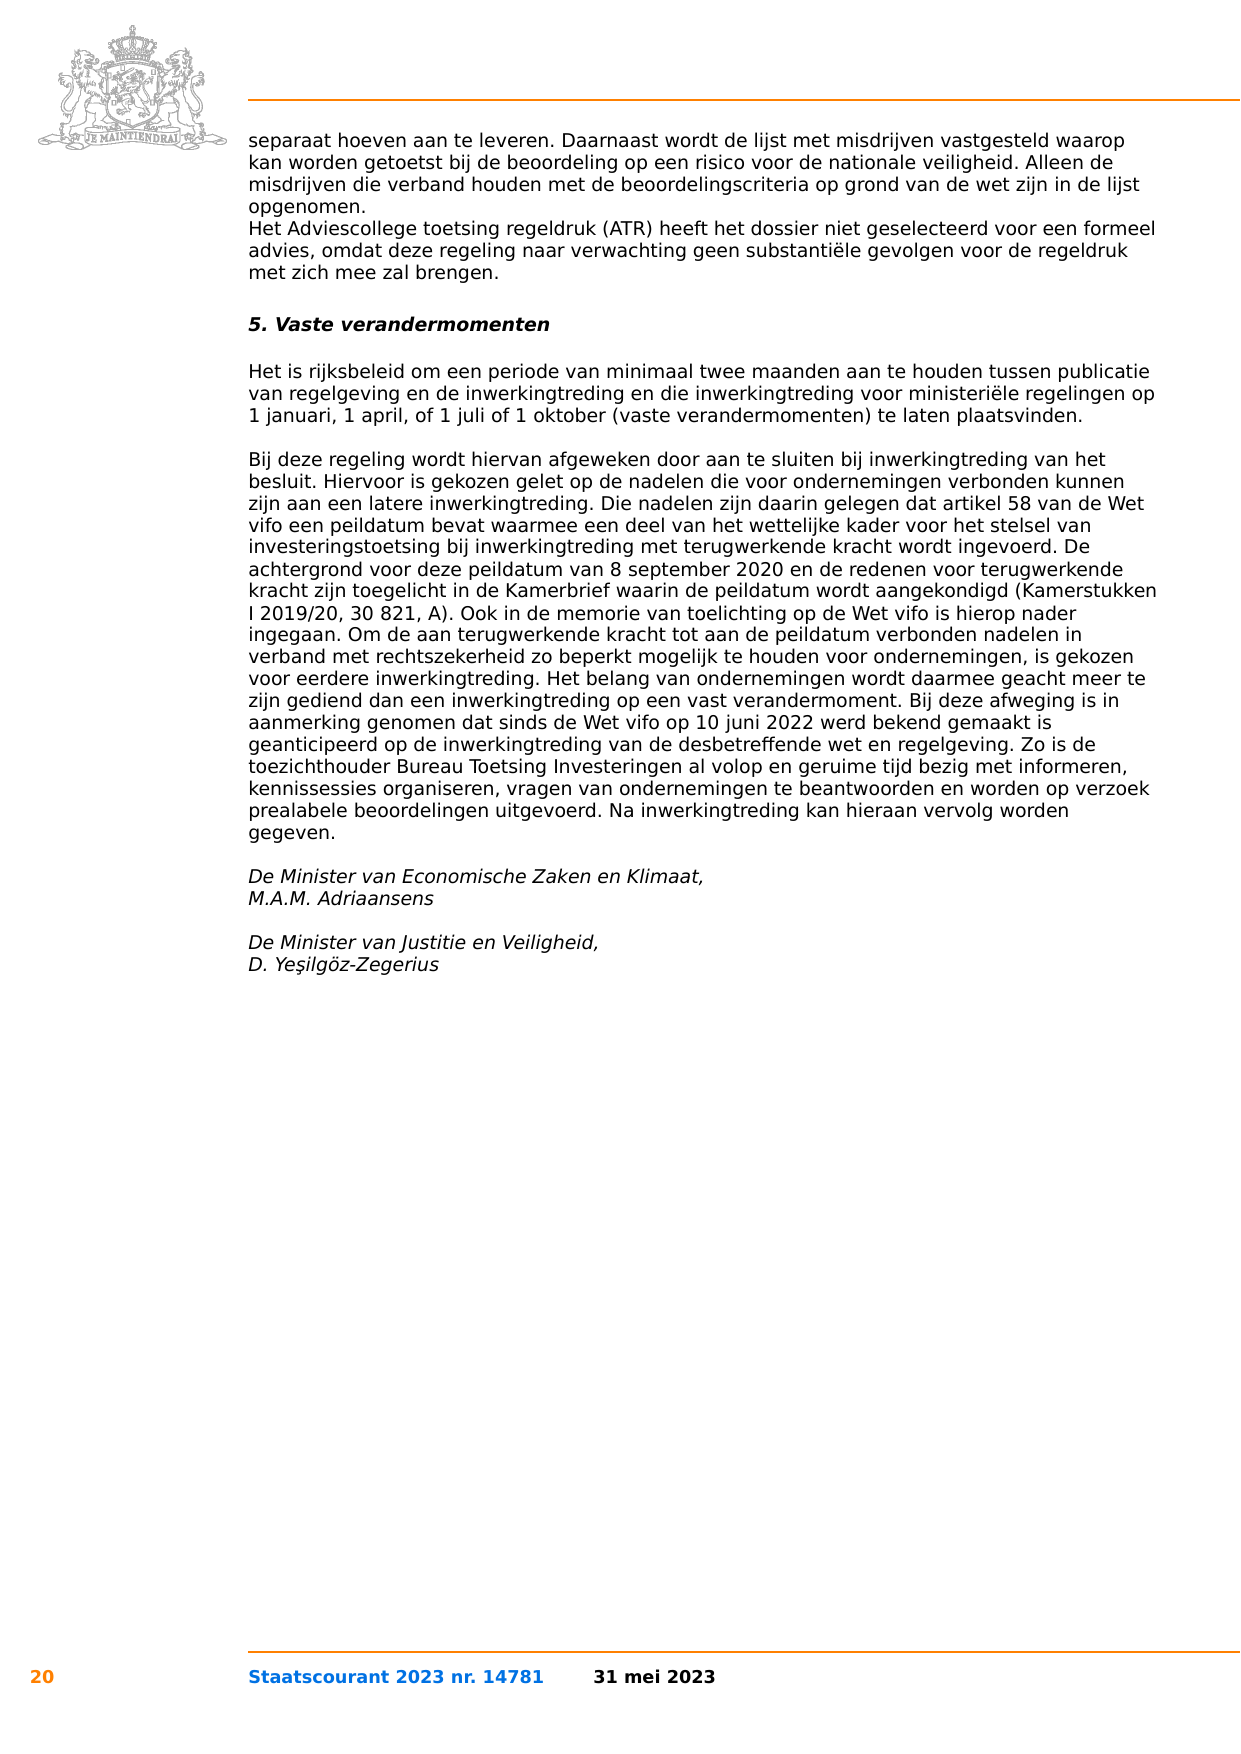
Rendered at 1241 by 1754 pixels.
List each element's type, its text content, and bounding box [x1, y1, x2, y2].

text Bij deze regeling wordt hiervan afgeweken door aan te sluiten bij inwerkingtreding van het besluit. Hiervoor is gekozen gelet op de nadelen die voor ondernemingen verbonden kunnen zijn aan een latere inwerkingtreding. Die nadelen zijn daarin gelegen dat artikel 58 van de Wet vifo een peildatum bevat waarmee een deel van het wettelijke kader voor het stelsel van investeringstoetsing bij inwerkingtreding met terugwerkende kracht wordt ingevoerd. De achtergrond voor deze peildatum van 8 september 2020 en de redenen voor terugwerkende kracht zijn toegelicht in de Kamerbrief waarin de peildatum wordt aangekondigd (Kamerstukken I 2019/20, 30 821, A). Ook in de memorie van toelichting op de Wet vifo is hierop nader ingegaan. Om de aan terugwerkende kracht tot aan de peildatum verbonden nadelen in verband met rechtszekerheid zo beperkt mogelijk te houden voor ondernemingen, is gekozen voor eerdere inwerkingtreding. Het belang van ondernemingen wordt daarmee geacht meer te zijn gediend dan een inwerkingtreding op een vast verandermoment. Bij deze afweging is in aanmerking genomen dat sinds de Wet vifo op 10 juni 2022 werd bekend gemaakt is geanticipeerd op de inwerkingtreding van de desbetreffende wet en regelgeving. Zo is de toezichthouder Bureau Toetsing Investeringen al volop en geruime tijd bezig met informeren, kennissessies organiseren, vragen van ondernemingen te beantwoorden en worden op verzoek prealabele beoordelingen uitgevoerd. Na inwerkingtreding kan hieraan vervolg worden gegeven. [248, 448, 1163, 844]
picture [38, 25, 227, 150]
text separaat hoeven aan te leveren. Daarnaast wordt de lijst met misdrijven vastgesteld waarop kan worden getoetst bij de beoordeling op een risico voor de nationale veiligheid. Alleen de misdrijven die verband houden met de beoordelingscriteria op grond van de wet zijn in de lijst opgenomen. [248, 130, 1163, 218]
text Het Adviescollege toetsing regeldruk (ATR) heeft het dossier niet geselecteerd voor een formeel advies, omdat deze regeling naar verwachting geen substantiële gevolgen voor de regeldruk met zich mee zal brengen. [248, 218, 1163, 284]
text De Minister van Justitie en Veiligheid, D. Yeşilgöz-Zegerius [248, 932, 1163, 976]
text Het is rijksbeleid om een periode van minimaal twee maanden aan te houden tussen publicatie van regelgeving en de inwerkingtreding en die inwerkingtreding voor ministeriële regelingen op 1 januari, 1 april, of 1 juli of 1 oktober (vaste verandermomenten) te laten plaatsvinden. [248, 361, 1163, 427]
subtitle 5. Vaste verandermomenten [248, 314, 1163, 336]
text De Minister van Economische Zaken en Klimaat, M.A.M. Adriaansens [248, 866, 1163, 910]
